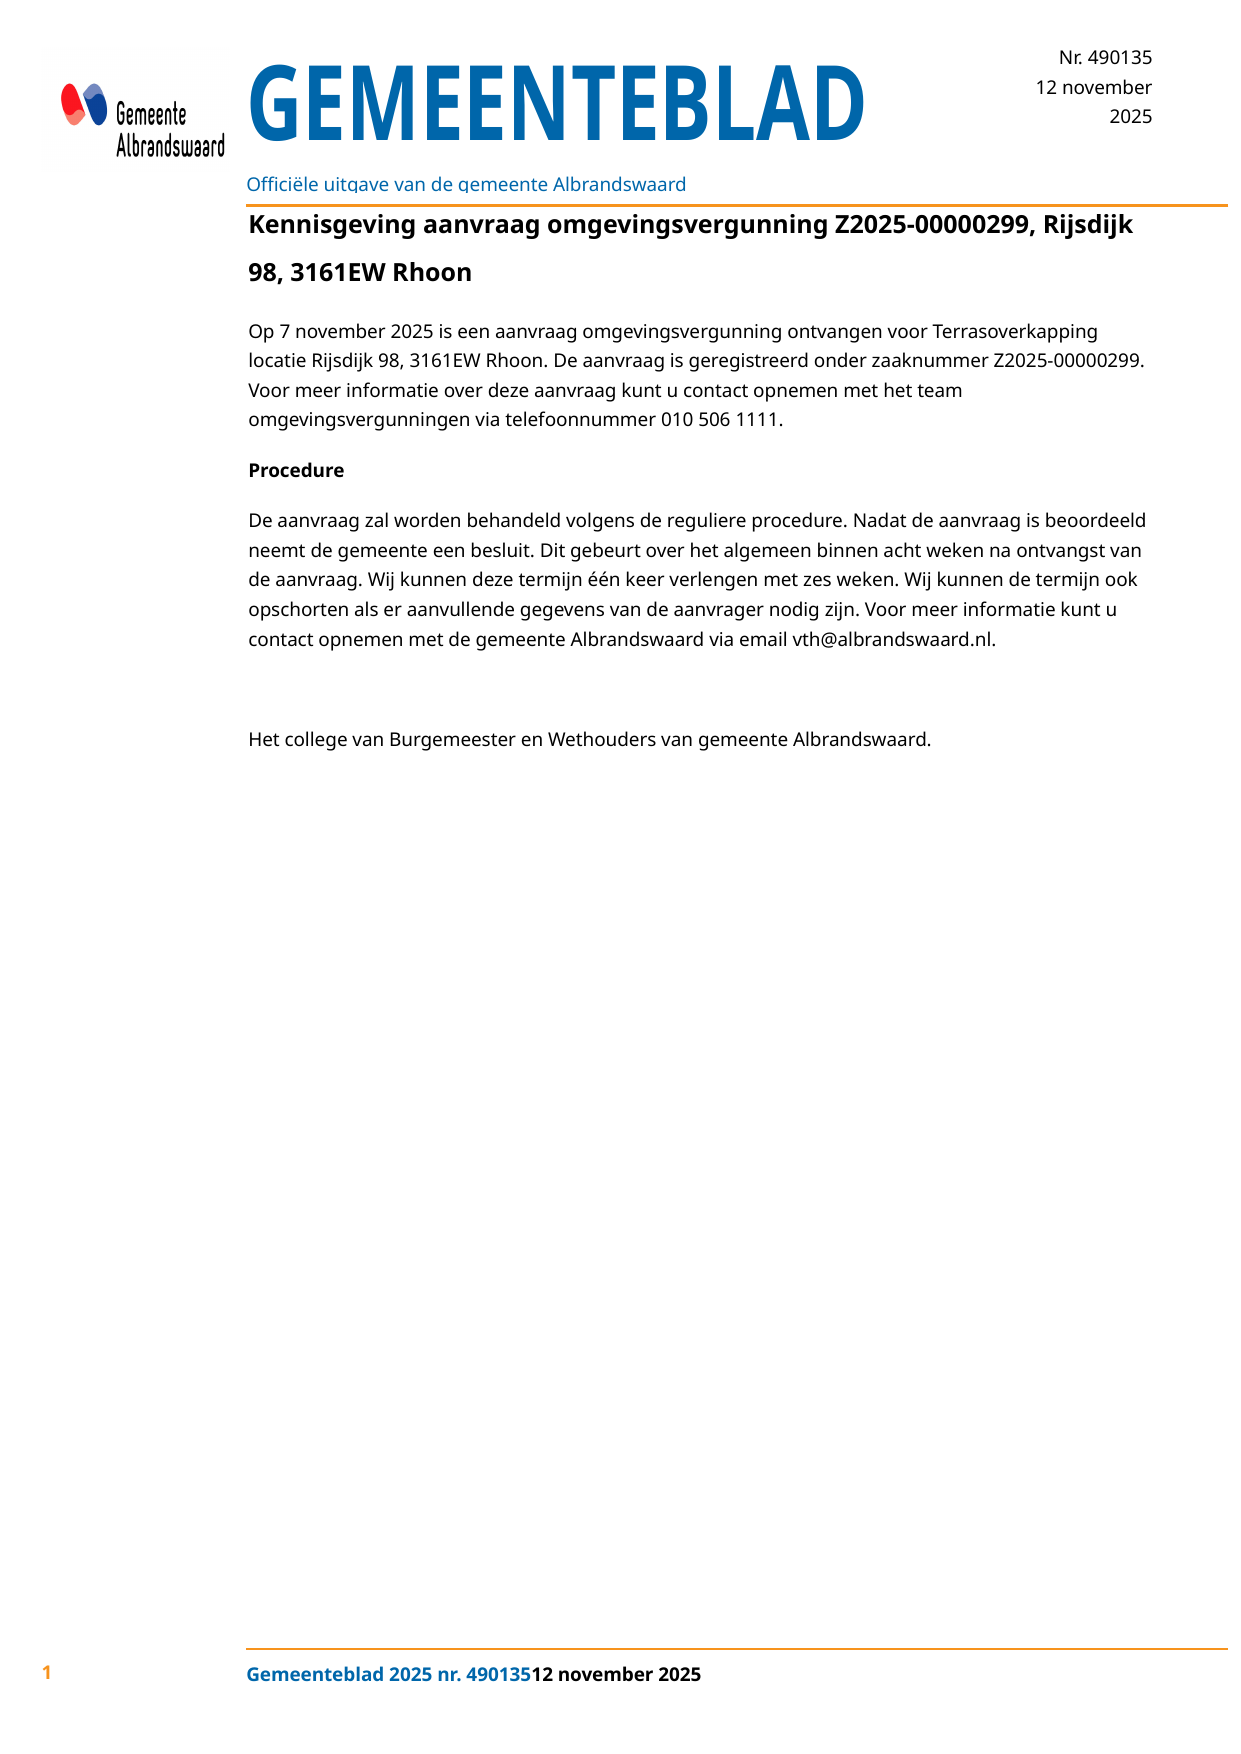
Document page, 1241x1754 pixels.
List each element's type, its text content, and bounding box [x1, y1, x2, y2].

text Op 7 november 2025 is een aanvraag omgevingsvergunning ontvangen voor Terrasoverkapping locatie Rijsdijk 98, 3161EW Rhoon. De aanvraag is geregistreerd onder zaaknummer Z2025-00000299. Voor meer informatie over deze aanvraag kunt u contact opnemen met het team omgevingsvergunningen via telefoonnummer 010 506 1111. [248, 318, 1152, 432]
text Procedure [248, 457, 1152, 483]
text Kennisgeving aanvraag omgevingsvergunning Z2025-00000299, Rijsdijk 98, 3161EW Rhoon [248, 207, 1152, 288]
text Het college van Burgemeester en Wethouders van gemeente Albrandswaard. [248, 727, 1152, 752]
picture [41, 47, 231, 172]
text De aanvraag zal worden behandeld volgens de reguliere procedure. Nadat de aanvraag is beoordeeld neemt de gemeente een besluit. Dit gebeurt over het algemeen binnen acht weken na ontvangst van de aanvraag. Wij kunnen deze termijn één keer verlengen met zes weken. Wij kunnen de termijn ook opschorten als er aanvullende gegevens van de aanvrager nodig zijn. Voor meer informatie kunt u contact opnemen met de gemeente Albrandswaard via email vth@albrandswaard.nl. [248, 507, 1152, 652]
